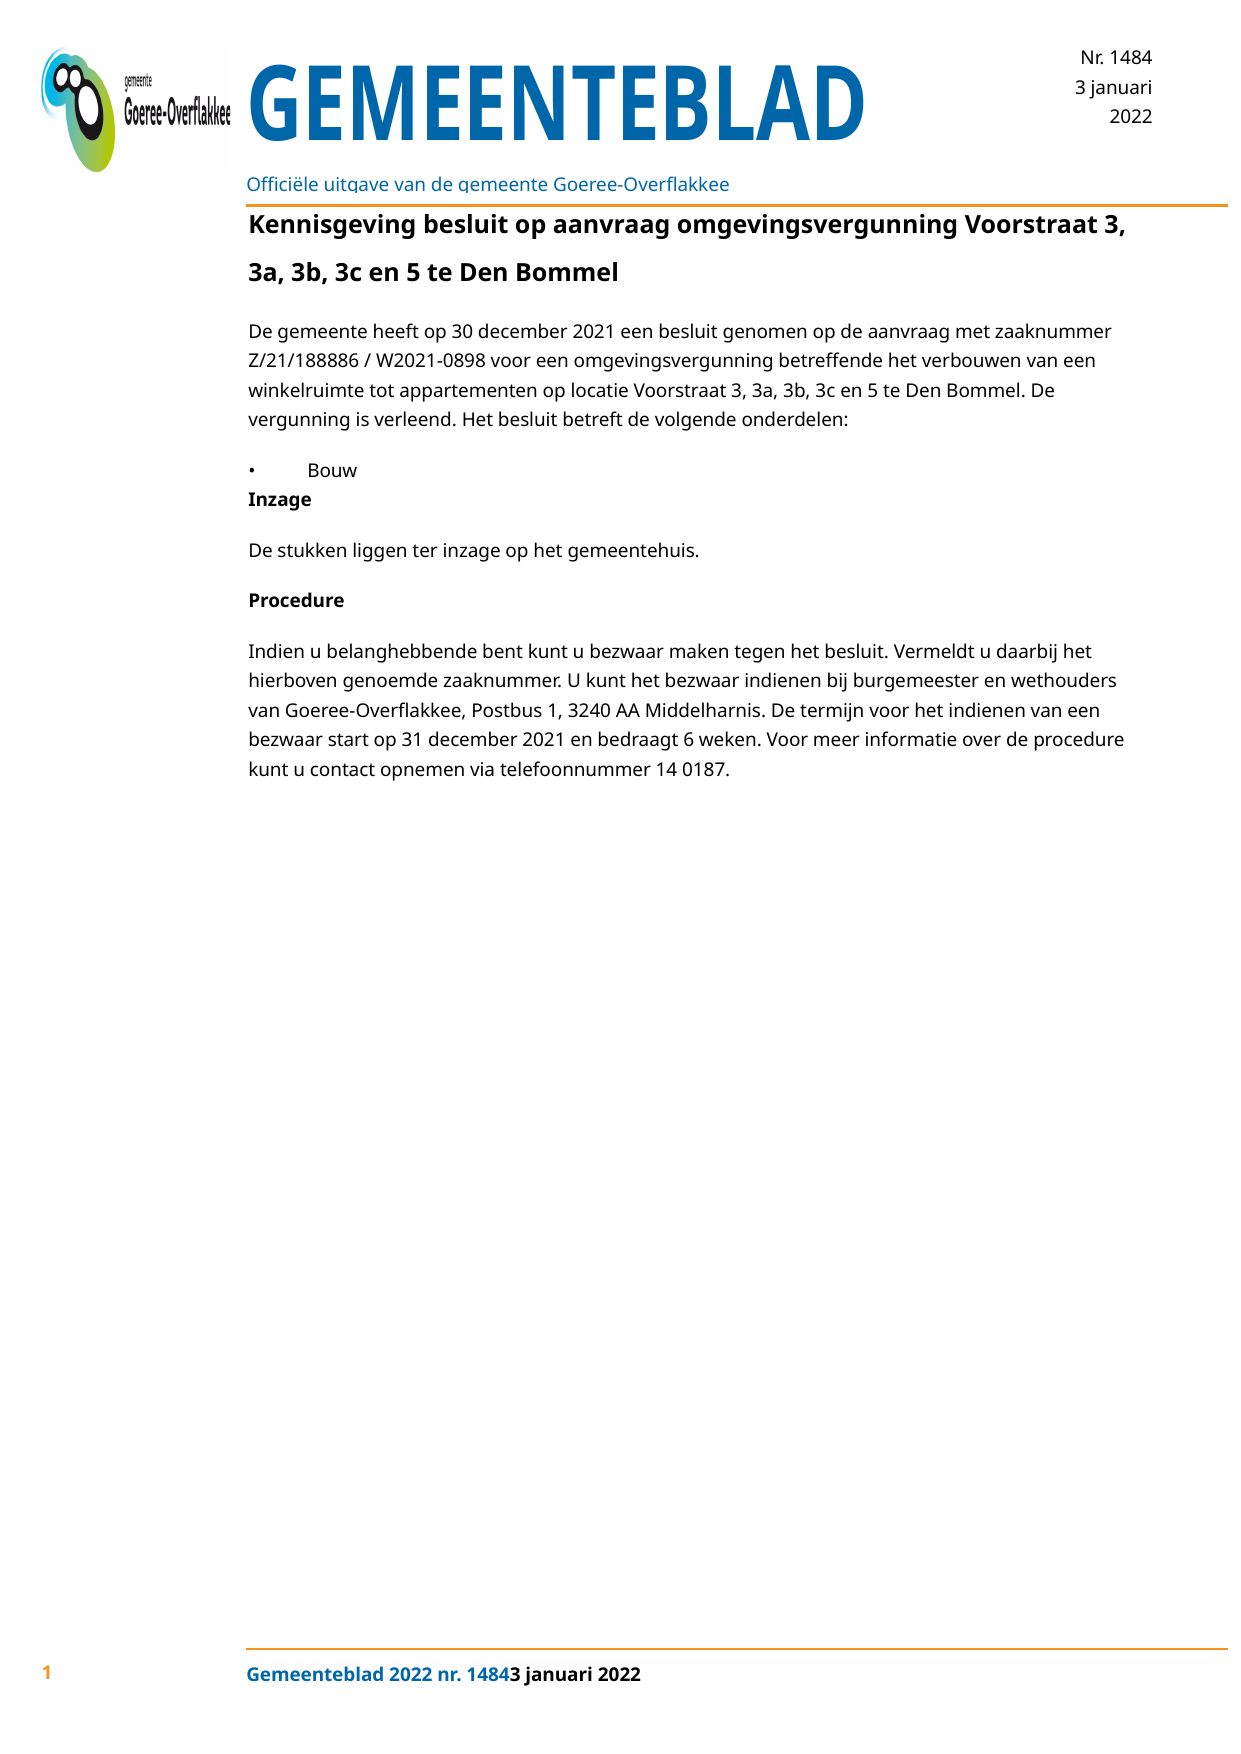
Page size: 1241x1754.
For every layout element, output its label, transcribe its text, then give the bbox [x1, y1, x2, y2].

text De stukken liggen ter inzage op het gemeentehuis. [248, 537, 1152, 563]
picture [41, 47, 231, 172]
text Procedure [248, 587, 1152, 613]
text Inzage [248, 487, 1152, 512]
list Bouw [248, 457, 1152, 483]
text Indien u belanghebbende bent kunt u bezwaar maken tegen het besluit. Vermeldt u daarbij het hierboven genoemde zaaknummer. U kunt het bezwaar indienen bij burgemeester en wethouders van Goeree-Overflakkee, Postbus 1, 3240 AA Middelharnis. De termijn voor het indienen van een bezwaar start op 31 december 2021 en bedraagt 6 weken. Voor meer informatie over de procedure kunt u contact opnemen via telefoonnummer 14 0187. [248, 638, 1152, 782]
text De gemeente heeft op 30 december 2021 een besluit genomen op de aanvraag met zaaknummer Z/21/188886 / W2021-0898 voor een omgevingsvergunning betreffende het verbouwen van een winkelruimte tot appartementen op locatie Voorstraat 3, 3a, 3b, 3c en 5 te Den Bommel. De vergunning is verleend. Het besluit betreft de volgende onderdelen: [248, 318, 1152, 432]
text Kennisgeving besluit op aanvraag omgevingsvergunning Voorstraat 3, 3a, 3b, 3c en 5 te Den Bommel [248, 207, 1152, 288]
